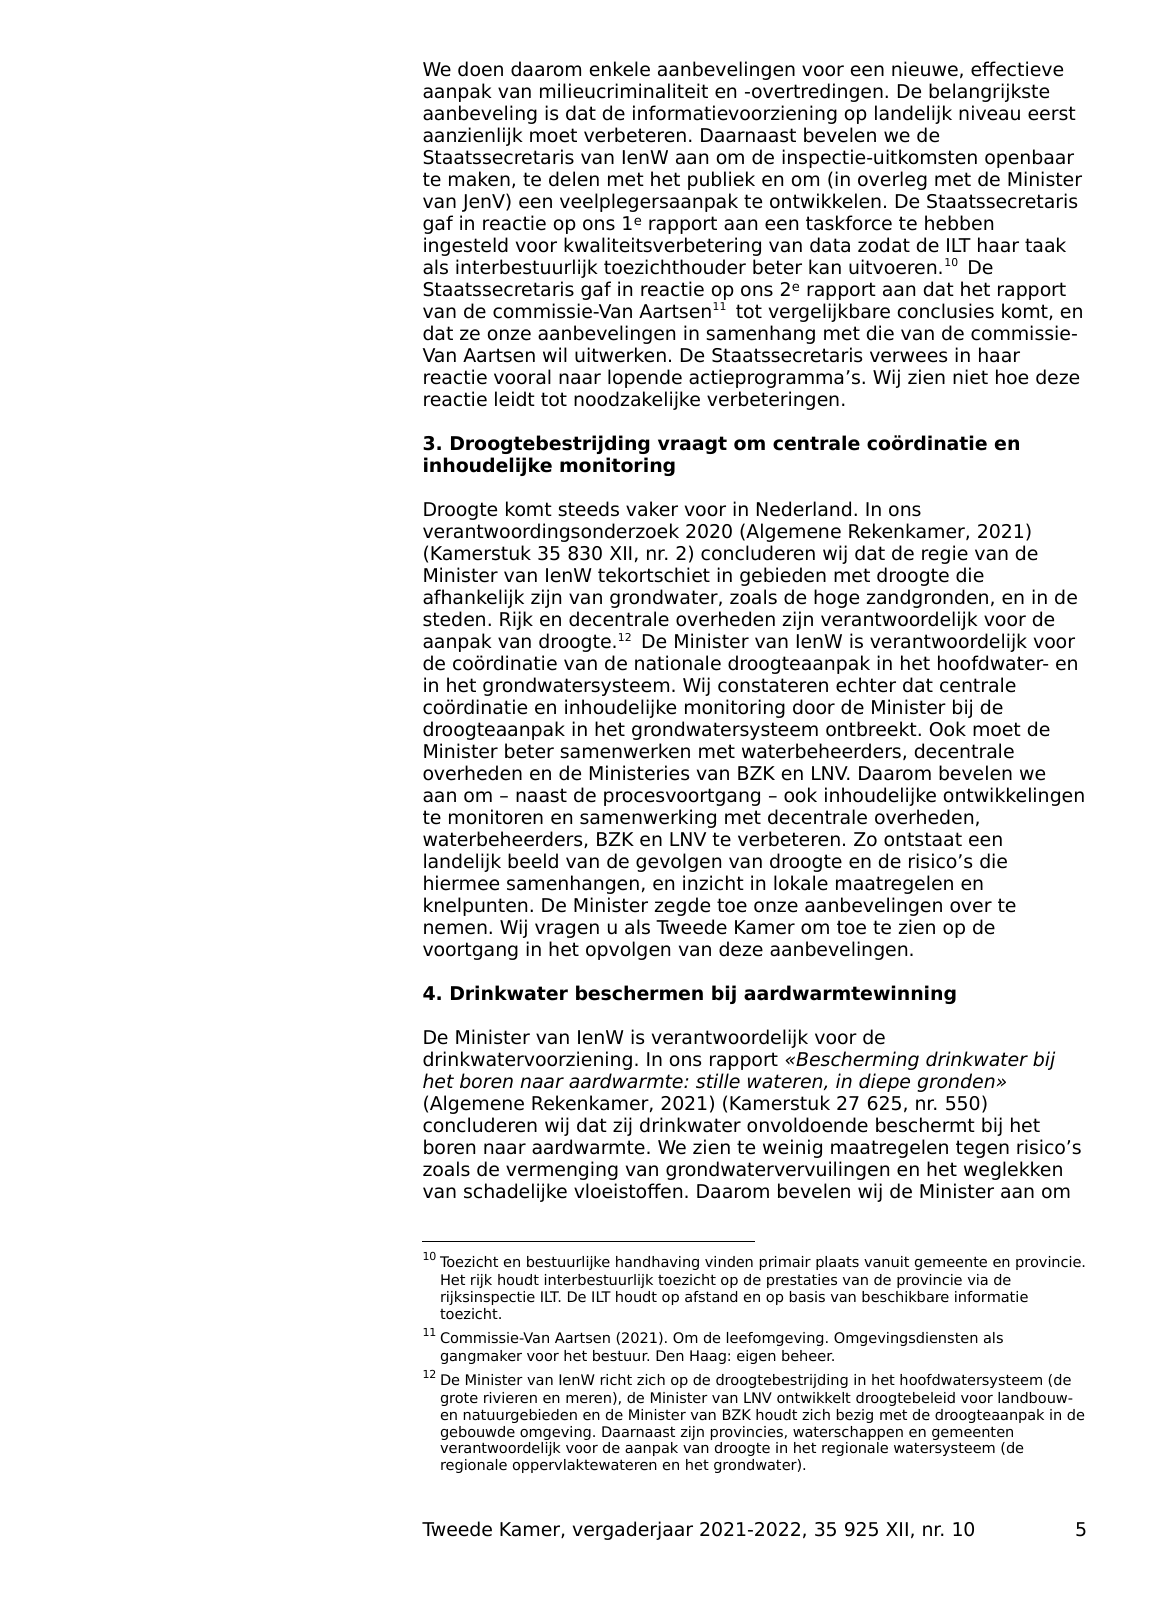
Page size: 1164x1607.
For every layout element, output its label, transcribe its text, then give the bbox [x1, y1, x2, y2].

text Droogte komt steeds vaker voor in Nederland. In ons verantwoordingsonderzoek 2020 (Algemene Rekenkamer, 2021) (Kamerstuk 35 830 XII, nr. 2) concluderen wij dat de regie van de Minister van IenW tekortschiet in gebieden met droogte die afhankelijk zijn van grondwater, zoals de hoge zandgronden, en in de steden. Rijk en decentrale overheden zijn verantwoordelijk voor de aanpak van droogte. De Minister van IenW is verantwoordelijk voor de coördinatie van de nationale droogteaanpak in het hoofdwater- en in het grondwatersysteem. Wij constateren echter dat centrale coördinatie en inhoudelijke monitoring door de Minister bij de droogteaanpak in het grondwatersysteem ontbreekt. Ook moet de Minister beter samenwerken met waterbeheerders, decentrale overheden en de Ministeries van BZK en LNV. Daarom bevelen we aan om – naast de procesvoortgang – ook inhoudelijke ontwikkelingen te monitoren en samenwerking met decentrale overheden, waterbeheerders, BZK en LNV te verbeteren. Zo ontstaat een landelijk beeld van de gevolgen van droogte en de risico’s die hiermee samenhangen, en inzicht in lokale maatregelen en knelpunten. De Minister zegde toe onze aanbevelingen over te nemen. Wij vragen u als Tweede Kamer om toe te zien op de voortgang in het opvolgen van deze aanbevelingen. [422, 499, 1087, 961]
text Toezicht en bestuurlijke handhaving vinden primair plaats vanuit gemeente en provincie. Het rijk houdt interbestuurlijk toezicht op de prestaties van de provincie via de rijksinspectie ILT. De ILT houdt op afstand en op basis van beschikbare informatie toezicht. [422, 1250, 1087, 1323]
text Commissie-Van Aartsen (2021). Om de leefomgeving. Omgevingsdiensten als gangmaker voor het bestuur. Den Haag: eigen beheer. [422, 1326, 1087, 1365]
subtitle 3. Droogtebestrijding vraagt om centrale coördinatie en inhoudelijke monitoring [422, 433, 1087, 477]
text De Minister van IenW richt zich op de droogtebestrijding in het hoofdwatersysteem (de grote rivieren en meren), de Minister van LNV ontwikkelt droogtebeleid voor landbouw- en natuurgebieden en de Minister van BZK houdt zich bezig met de droogteaanpak in de gebouwde omgeving. Daarnaast zijn provincies, waterschappen en gemeenten verantwoordelijk voor de aanpak van droogte in het regionale watersysteem (de regionale oppervlaktewateren en het grondwater). [422, 1368, 1087, 1474]
subtitle 4. Drinkwater beschermen bij aardwarmtewinning [422, 983, 1087, 1005]
text We doen daarom enkele aanbevelingen voor een nieuwe, effectieve aanpak van milieucriminaliteit en -overtredingen. De belangrijkste aanbeveling is dat de informatievoorziening op landelijk niveau eerst aanzienlijk moet verbeteren. Daarnaast bevelen we de Staatssecretaris van IenW aan om de inspectie-uitkomsten openbaar te maken, te delen met het publiek en om (in overleg met de Minister van JenV) een veelplegersaanpak te ontwikkelen. De Staatssecretaris gaf in reactie op ons 1e rapport aan een taskforce te hebben ingesteld voor kwaliteitsverbetering van data zodat de ILT haar taak als interbestuurlijk toezichthouder beter kan uitvoeren. De Staatssecretaris gaf in reactie op ons 2e rapport aan dat het rapport van de commissie-Van Aartsen tot vergelijkbare conclusies komt, en dat ze onze aanbevelingen in samenhang met die van de commissie-Van Aartsen wil uitwerken. De Staatssecretaris verwees in haar reactie vooral naar lopende actieprogramma’s. Wij zien niet hoe deze reactie leidt tot noodzakelijke verbeteringen. [422, 59, 1087, 411]
text De Minister van IenW is verantwoordelijk voor de drinkwatervoorziening. In ons rapport «Bescherming drinkwater bij het boren naar aardwarmte: stille wateren, in diepe gronden» (Algemene Rekenkamer, 2021) (Kamerstuk 27 625, nr. 550) concluderen wij dat zij drinkwater onvoldoende beschermt bij het boren naar aardwarmte. We zien te weinig maatregelen tegen risico’s zoals de vermenging van grondwatervervuilingen en het weglekken van schadelijke vloeistoffen. Daarom bevelen wij de Minister aan om [422, 1027, 1087, 1203]
